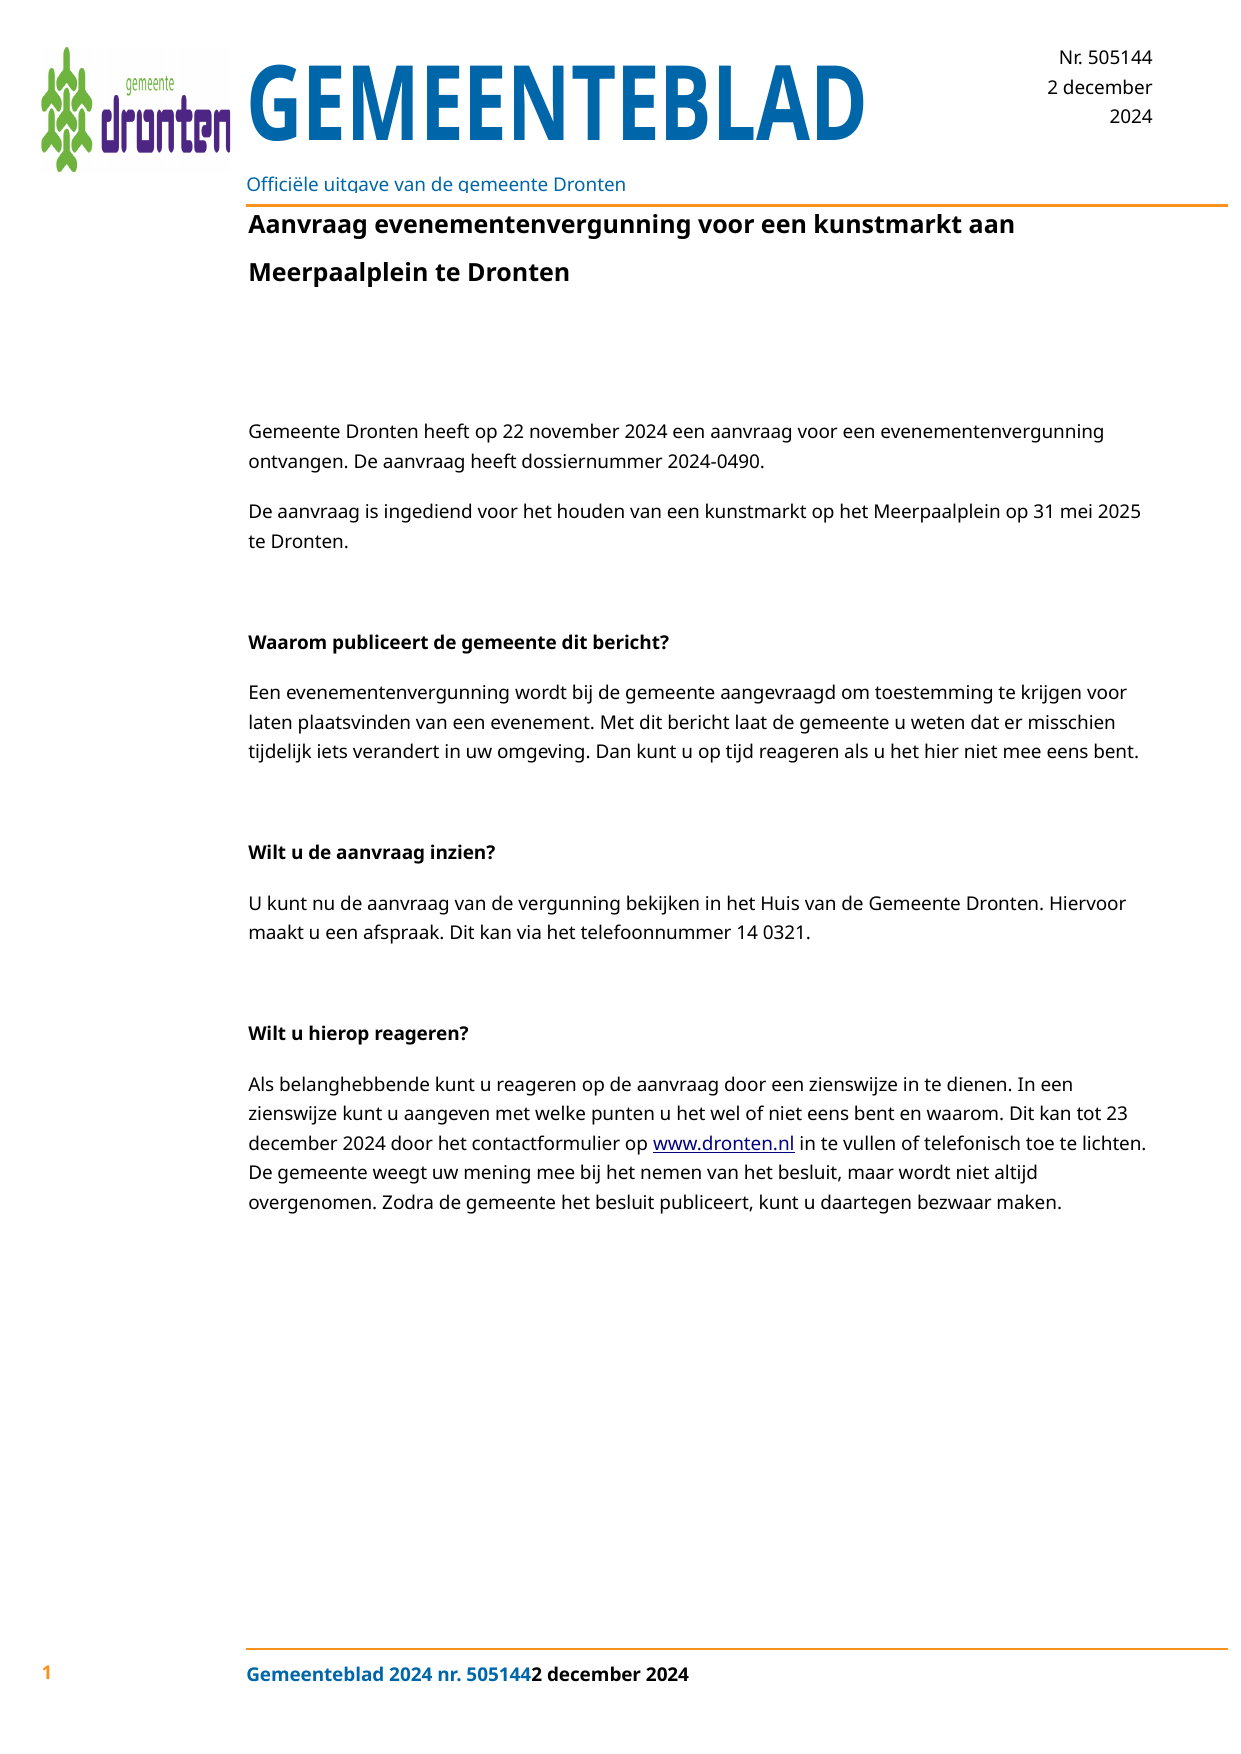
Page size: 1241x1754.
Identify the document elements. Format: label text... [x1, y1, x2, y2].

text Wilt u de aanvraag inzien? [248, 839, 1152, 865]
text Een evenementenvergunning wordt bij de gemeente aangevraagd om toestemming te krijgen voor laten plaatsvinden van een evenement. Met dit bericht laat de gemeente u weten dat er misschien tijdelijk iets verandert in uw omgeving. Dan kunt u op tijd reageren als u het hier niet mee eens bent. [248, 679, 1152, 764]
text U kunt nu de aanvraag van de vergunning bekijken in het Huis van de Gemeente Dronten. Hiervoor maakt u een afspraak. Dit kan via het telefoonnummer 14 0321. [248, 890, 1152, 945]
text Gemeente Dronten heeft op 22 november 2024 een aanvraag voor een evenementenvergunning ontvangen. De aanvraag heeft dossiernummer 2024-0490. [248, 419, 1152, 474]
text Waarom publiceert de gemeente dit bericht? [248, 629, 1152, 655]
text Aanvraag evenementenvergunning voor een kunstmarkt aan Meerpaalplein te Dronten [248, 207, 1152, 288]
text Wilt u hierop reageren? [248, 1020, 1152, 1046]
text De aanvraag is ingediend voor het houden van een kunstmarkt op het Meerpaalplein op 31 mei 2025 te Dronten. [248, 499, 1152, 554]
text Als belanghebbende kunt u reageren op de aanvraag door een zienswijze in te dienen. In een zienswijze kunt u aangeven met welke punten u het wel of niet eens bent en waarom. Dit kan tot 23 december 2024 door het contactformulier op www.dronten.nl in te vullen of telefonisch toe te lichten. De gemeente weegt uw mening mee bij het nemen van het besluit, maar wordt niet altijd overgenomen. Zodra de gemeente het besluit publiceert, kunt u daartegen bezwaar maken. [248, 1071, 1152, 1215]
picture [41, 47, 231, 172]
